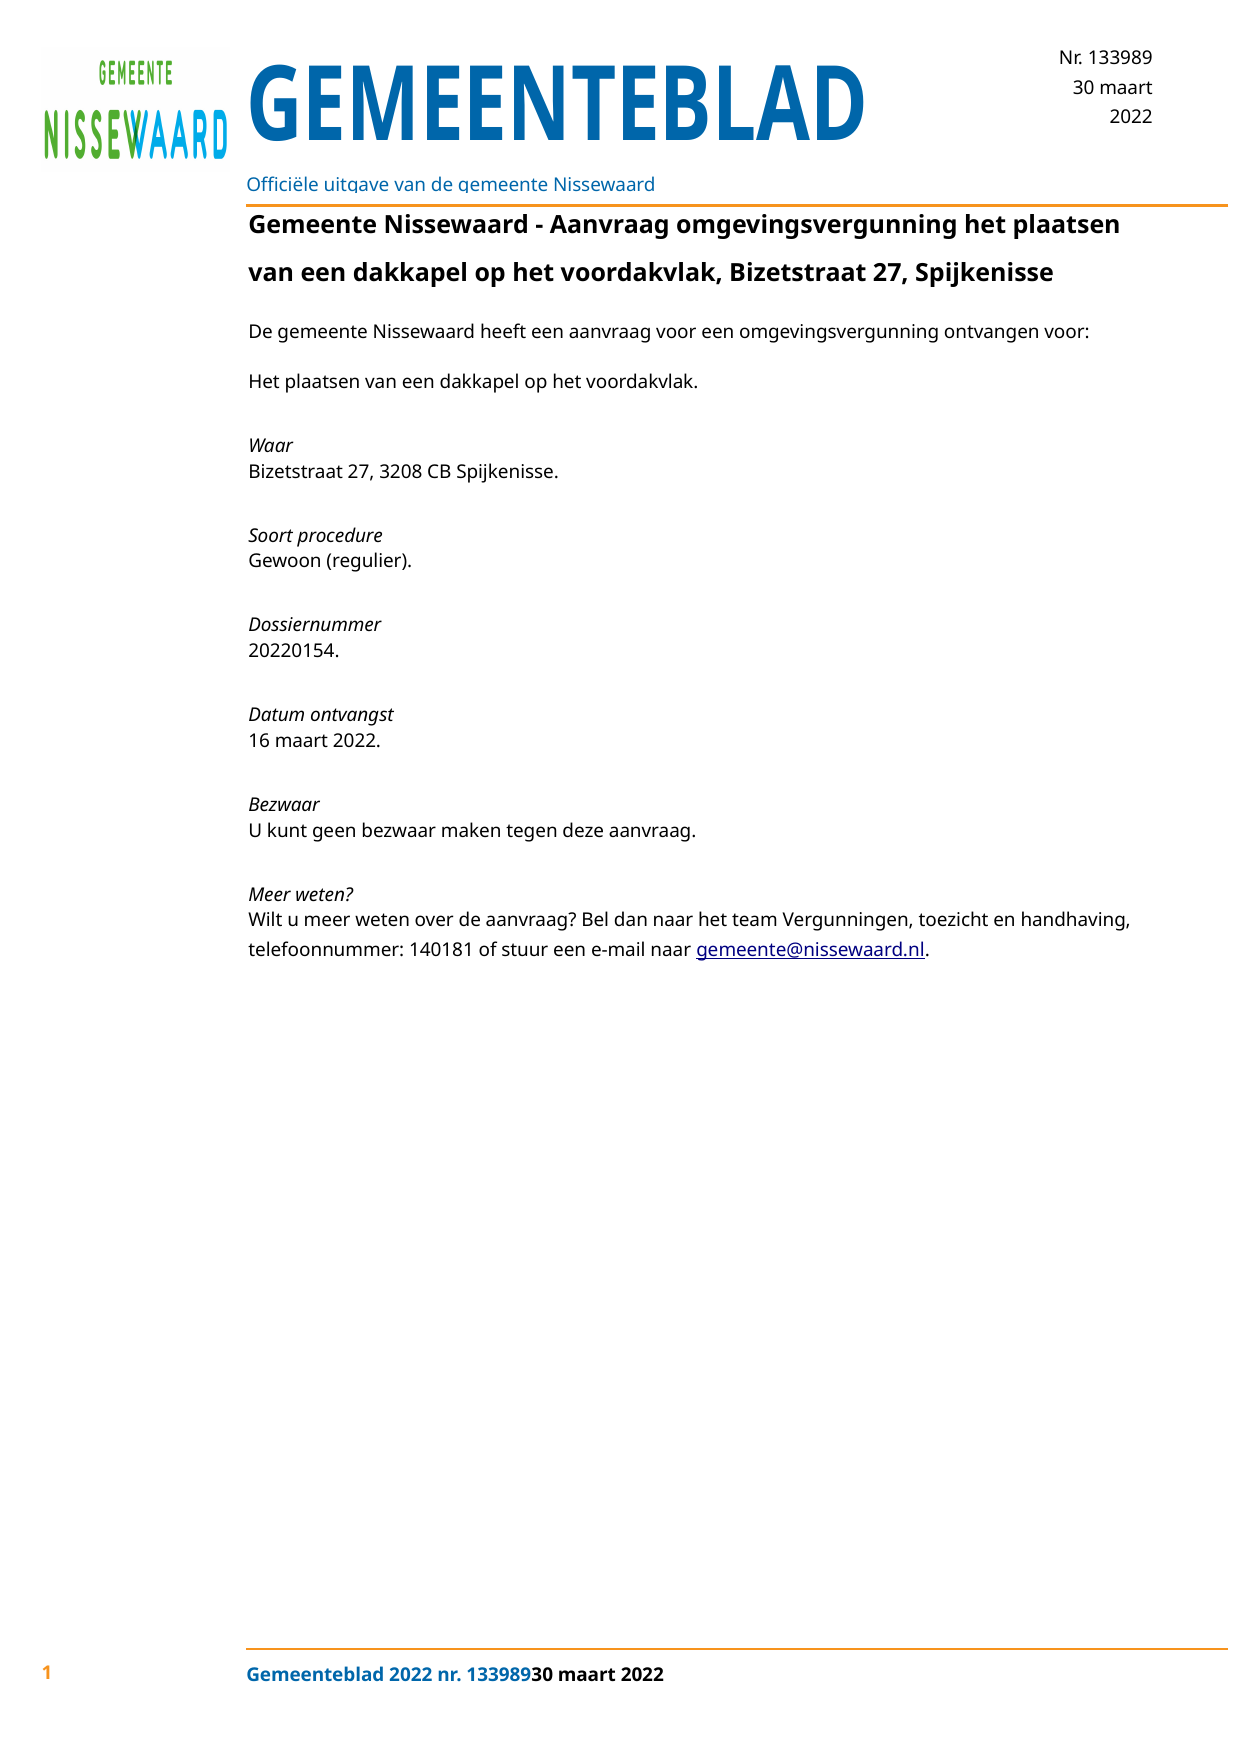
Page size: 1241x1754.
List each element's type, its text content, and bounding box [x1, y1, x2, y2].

text Wilt u meer weten over de aanvraag? Bel dan naar het team Vergunningen, toezicht en handhaving, telefoonnummer: 140181 of stuur een e-mail naar gemeente@nissewaard.nl. [248, 906, 1152, 962]
text Gemeente Nissewaard - Aanvraag omgevingsvergunning het plaatsen van een dakkapel op het voordakvlak, Bizetstraat 27, Spijkenisse [248, 207, 1152, 288]
text Het plaatsen van een dakkapel op het voordakvlak. [248, 368, 1152, 394]
text 16 maart 2022. [248, 727, 1152, 753]
text 20220154. [248, 637, 1152, 663]
text U kunt geen bezwaar maken tegen deze aanvraag. [248, 817, 1152, 842]
text Gewoon (regulier). [248, 548, 1152, 573]
text Bezwaar [248, 791, 1152, 817]
text Soort procedure [248, 522, 1152, 548]
text Meer weten? [248, 881, 1152, 906]
text Waar [248, 432, 1152, 458]
text De gemeente Nissewaard heeft een aanvraag voor een omgevingsvergunning ontvangen voor: [248, 318, 1152, 344]
text Datum ontvangst [248, 701, 1152, 727]
text Dossiernummer [248, 612, 1152, 637]
text Bizetstraat 27, 3208 CB Spijkenisse. [248, 458, 1152, 484]
picture [41, 47, 231, 172]
